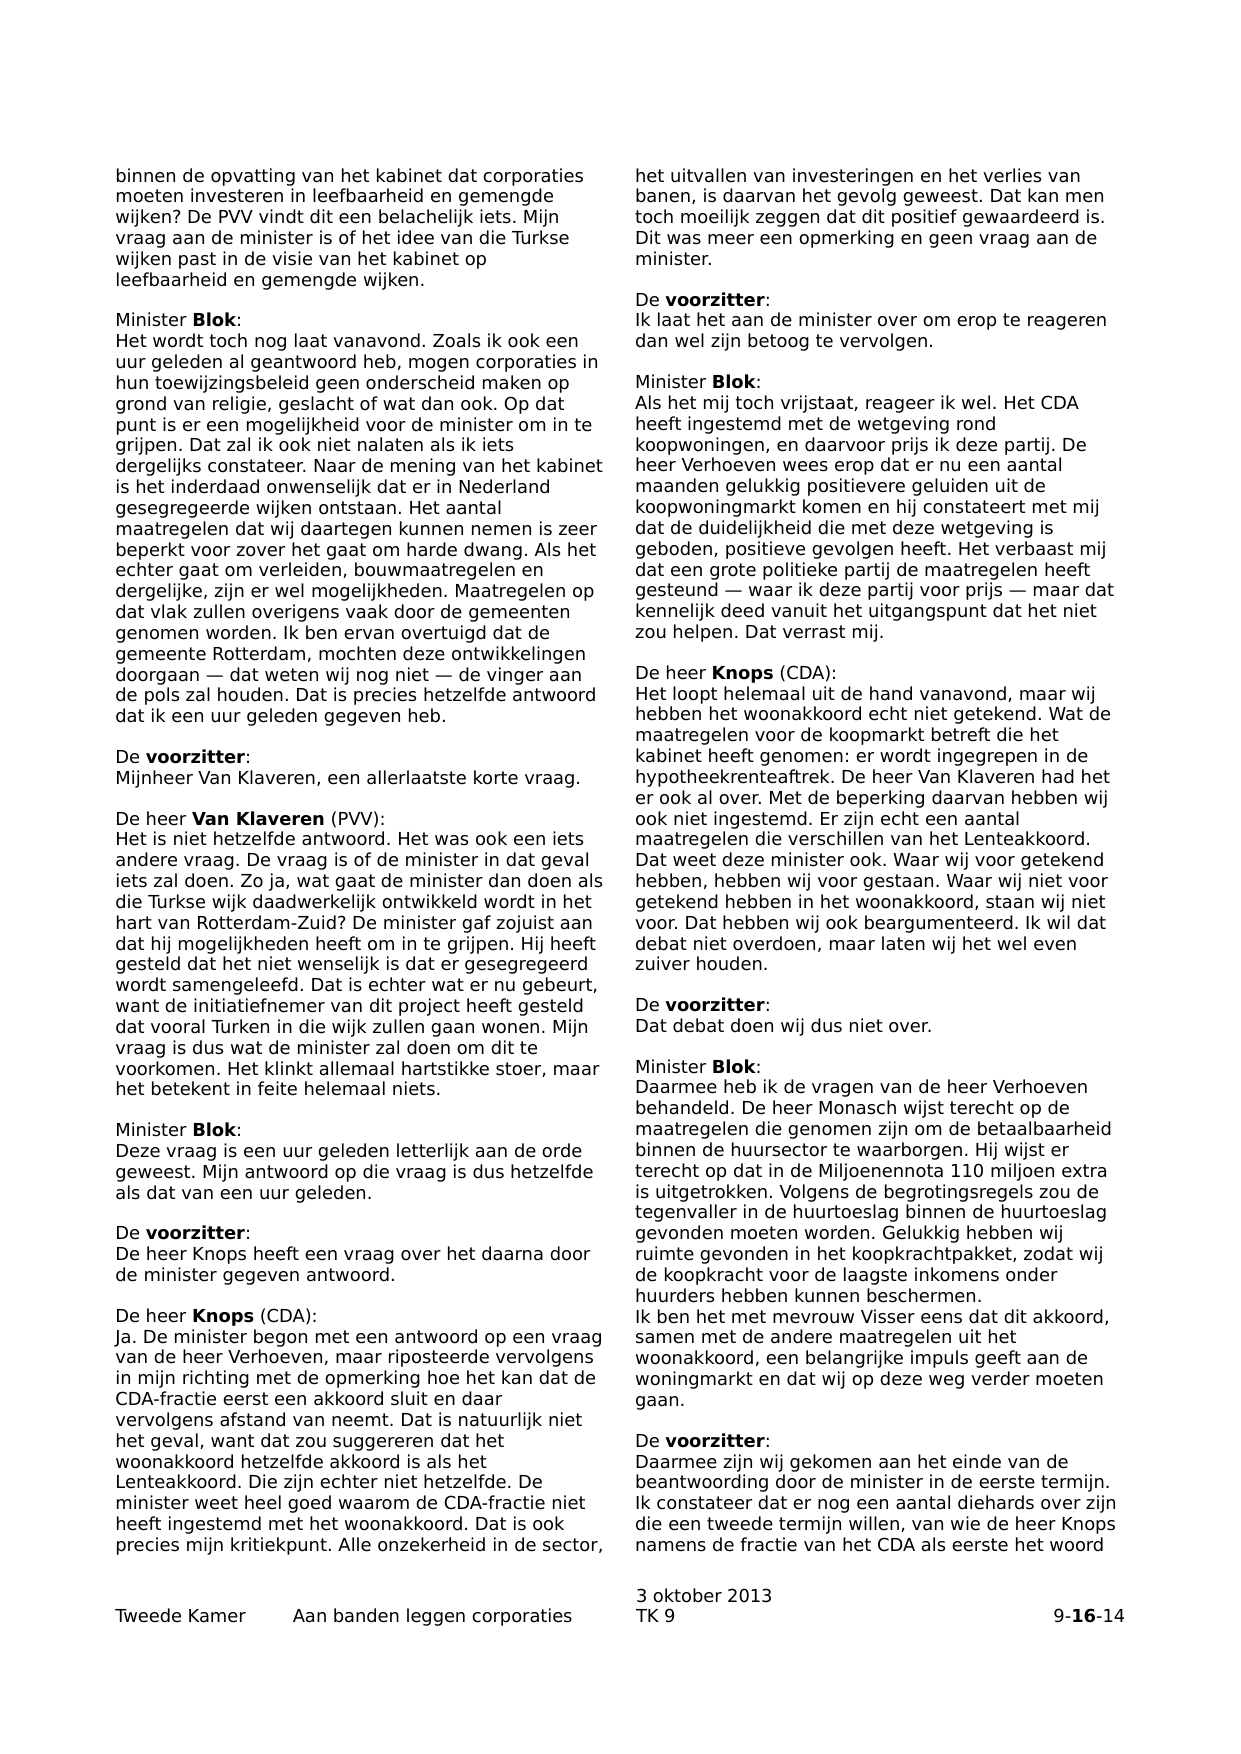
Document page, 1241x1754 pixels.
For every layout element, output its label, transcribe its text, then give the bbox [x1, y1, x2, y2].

text Ja. De minister begon met een antwoord op een vraag van de heer Verhoeven, maar riposteerde vervolgens in mijn richting met de opmerking hoe het kan dat de CDA-fractie eerst een akkoord sluit en daar vervolgens afstand van neemt. Dat is natuurlijk niet het geval, want dat zou suggereren dat het woonakkoord hetzelfde akkoord is als het Lenteakkoord. Die zijn echter niet hetzelfde. De minister weet heel goed waarom de CDA-fractie niet heeft ingestemd met het woonakkoord. Dat is ook precies mijn kritiekpunt. Alle onzekerheid in de sector, [115, 1326, 605, 1556]
text binnen de opvatting van het kabinet dat corporaties moeten investeren in leefbaarheid en gemengde wijken? De PVV vindt dit een belachelijk iets. Mijn vraag aan de minister is of het idee van die Turkse wijken past in de visie van het kabinet op leefbaarheid en gemengde wijken. [115, 165, 605, 290]
text De voorzitter: [635, 1431, 1125, 1451]
text Ik ben het met mevrouw Visser eens dat dit akkoord, samen met de andere maatregelen uit het woonakkoord, een belangrijke impuls geeft aan de woningmarkt en dat wij op deze weg verder moeten gaan. [635, 1306, 1125, 1411]
text De voorzitter: [115, 1223, 605, 1244]
text Daarmee heb ik de vragen van de heer Verhoeven behandeld. De heer Monasch wijst terecht op de maatregelen die genomen zijn om de betaalbaarheid binnen de huursector te waarborgen. Hij wijst er terecht op dat in de Miljoenennota 110 miljoen extra is uitgetrokken. Volgens de begrotingsregels zou de tegenvaller in de huurtoeslag binnen de huurtoeslag gevonden moeten worden. Gelukkig hebben wij ruimte gevonden in het koopkrachtpakket, zodat wij de koopkracht voor de laagste inkomens onder huurders hebben kunnen beschermen. [635, 1077, 1125, 1306]
text Het wordt toch nog laat vanavond. Zoals ik ook een uur geleden al geantwoord heb, mogen corporaties in hun toewijzingsbeleid geen onderscheid maken op grond van religie, geslacht of wat dan ook. Op dat punt is er een mogelijkheid voor de minister om in te grijpen. Dat zal ik ook niet nalaten als ik iets dergelijks constateer. Naar de mening van het kabinet is het inderdaad onwenselijk dat er in Nederland gesegregeerde wijken ontstaan. Het aantal maatregelen dat wij daartegen kunnen nemen is zeer beperkt voor zover het gaat om harde dwang. Als het echter gaat om verleiden, bouwmaatregelen en dergelijke, zijn er wel mogelijkheden. Maatregelen op dat vlak zullen overigens vaak door de gemeenten genomen worden. Ik ben ervan overtuigd dat de gemeente Rotterdam, mochten deze ontwikkelingen doorgaan — dat weten wij nog niet — de vinger aan de pols zal houden. Dat is precies hetzelfde antwoord dat ik een uur geleden gegeven heb. [115, 331, 605, 727]
text Deze vraag is een uur geleden letterlijk aan de orde geweest. Mijn antwoord op die vraag is dus hetzelfde als dat van een uur geleden. [115, 1141, 605, 1203]
text Minister Blok: [635, 1057, 1125, 1077]
text Dat debat doen wij dus niet over. [635, 1016, 1125, 1037]
text De heer Knops (CDA): [115, 1306, 605, 1326]
text De heer Knops (CDA): [635, 663, 1125, 683]
text Minister Blok: [115, 310, 605, 331]
text Het loopt helemaal uit de hand vanavond, maar wij hebben het woonakkoord echt niet getekend. Wat de maatregelen voor de koopmarkt betreft die het kabinet heeft genomen: er wordt ingegrepen in de hypotheekrenteaftrek. De heer Van Klaveren had het er ook al over. Met de beperking daarvan hebben wij ook niet ingestemd. Er zijn echt een aantal maatregelen die verschillen van het Lenteakkoord. Dat weet deze minister ook. Waar wij voor getekend hebben, hebben wij voor gestaan. Waar wij niet voor getekend hebben in het woonakkoord, staan wij niet voor. Dat hebben wij ook beargumenteerd. Ik wil dat debat niet overdoen, maar laten wij het wel even zuiver houden. [635, 683, 1125, 975]
text Ik laat het aan de minister over om erop te reageren dan wel zijn betoog te vervolgen. [635, 310, 1125, 352]
text Minister Blok: [115, 1120, 605, 1141]
text De voorzitter: [635, 995, 1125, 1016]
text Als het mij toch vrijstaat, reageer ik wel. Het CDA heeft ingestemd met de wetgeving rond koopwoningen, en daarvoor prijs ik deze partij. De heer Verhoeven wees erop dat er nu een aantal maanden gelukkig positievere geluiden uit de koopwoningmarkt komen en hij constateert met mij dat de duidelijkheid die met deze wetgeving is geboden, positieve gevolgen heeft. Het verbaast mij dat een grote politieke partij de maatregelen heeft gesteund — waar ik deze partij voor prijs — maar dat kennelijk deed vanuit het uitgangspunt dat het niet zou helpen. Dat verrast mij. [635, 393, 1125, 643]
text Mijnheer Van Klaveren, een allerlaatste korte vraag. [115, 768, 605, 788]
text De voorzitter: [115, 747, 605, 768]
text De heer Knops heeft een vraag over het daarna door de minister gegeven antwoord. [115, 1244, 605, 1286]
text Daarmee zijn wij gekomen aan het einde van de beantwoording door de minister in de eerste termijn. Ik constateer dat er nog een aantal diehards over zijn die een tweede termijn willen, van wie de heer Knops namens de fractie van het CDA als eerste het woord [635, 1451, 1125, 1556]
text Minister Blok: [635, 372, 1125, 393]
text De voorzitter: [635, 289, 1125, 310]
text Het is niet hetzelfde antwoord. Het was ook een iets andere vraag. De vraag is of de minister in dat geval iets zal doen. Zo ja, wat gaat de minister dan doen als die Turkse wijk daadwerkelijk ontwikkeld wordt in het hart van Rotterdam-Zuid? De minister gaf zojuist aan dat hij mogelijkheden heeft om in te grijpen. Hij heeft gesteld dat het niet wenselijk is dat er gesegregeerd wordt samengeleefd. Dat is echter wat er nu gebeurt, want de initiatiefnemer van dit project heeft gesteld dat vooral Turken in die wijk zullen gaan wonen. Mijn vraag is dus wat de minister zal doen om dit te voorkomen. Het klinkt allemaal hartstikke stoer, maar het betekent in feite helemaal niets. [115, 829, 605, 1100]
text De heer Van Klaveren (PVV): [115, 808, 605, 829]
text het uitvallen van investeringen en het verlies van banen, is daarvan het gevolg geweest. Dat kan men toch moeilijk zeggen dat dit positief gewaardeerd is. Dit was meer een opmerking en geen vraag aan de minister. [635, 165, 1125, 269]
